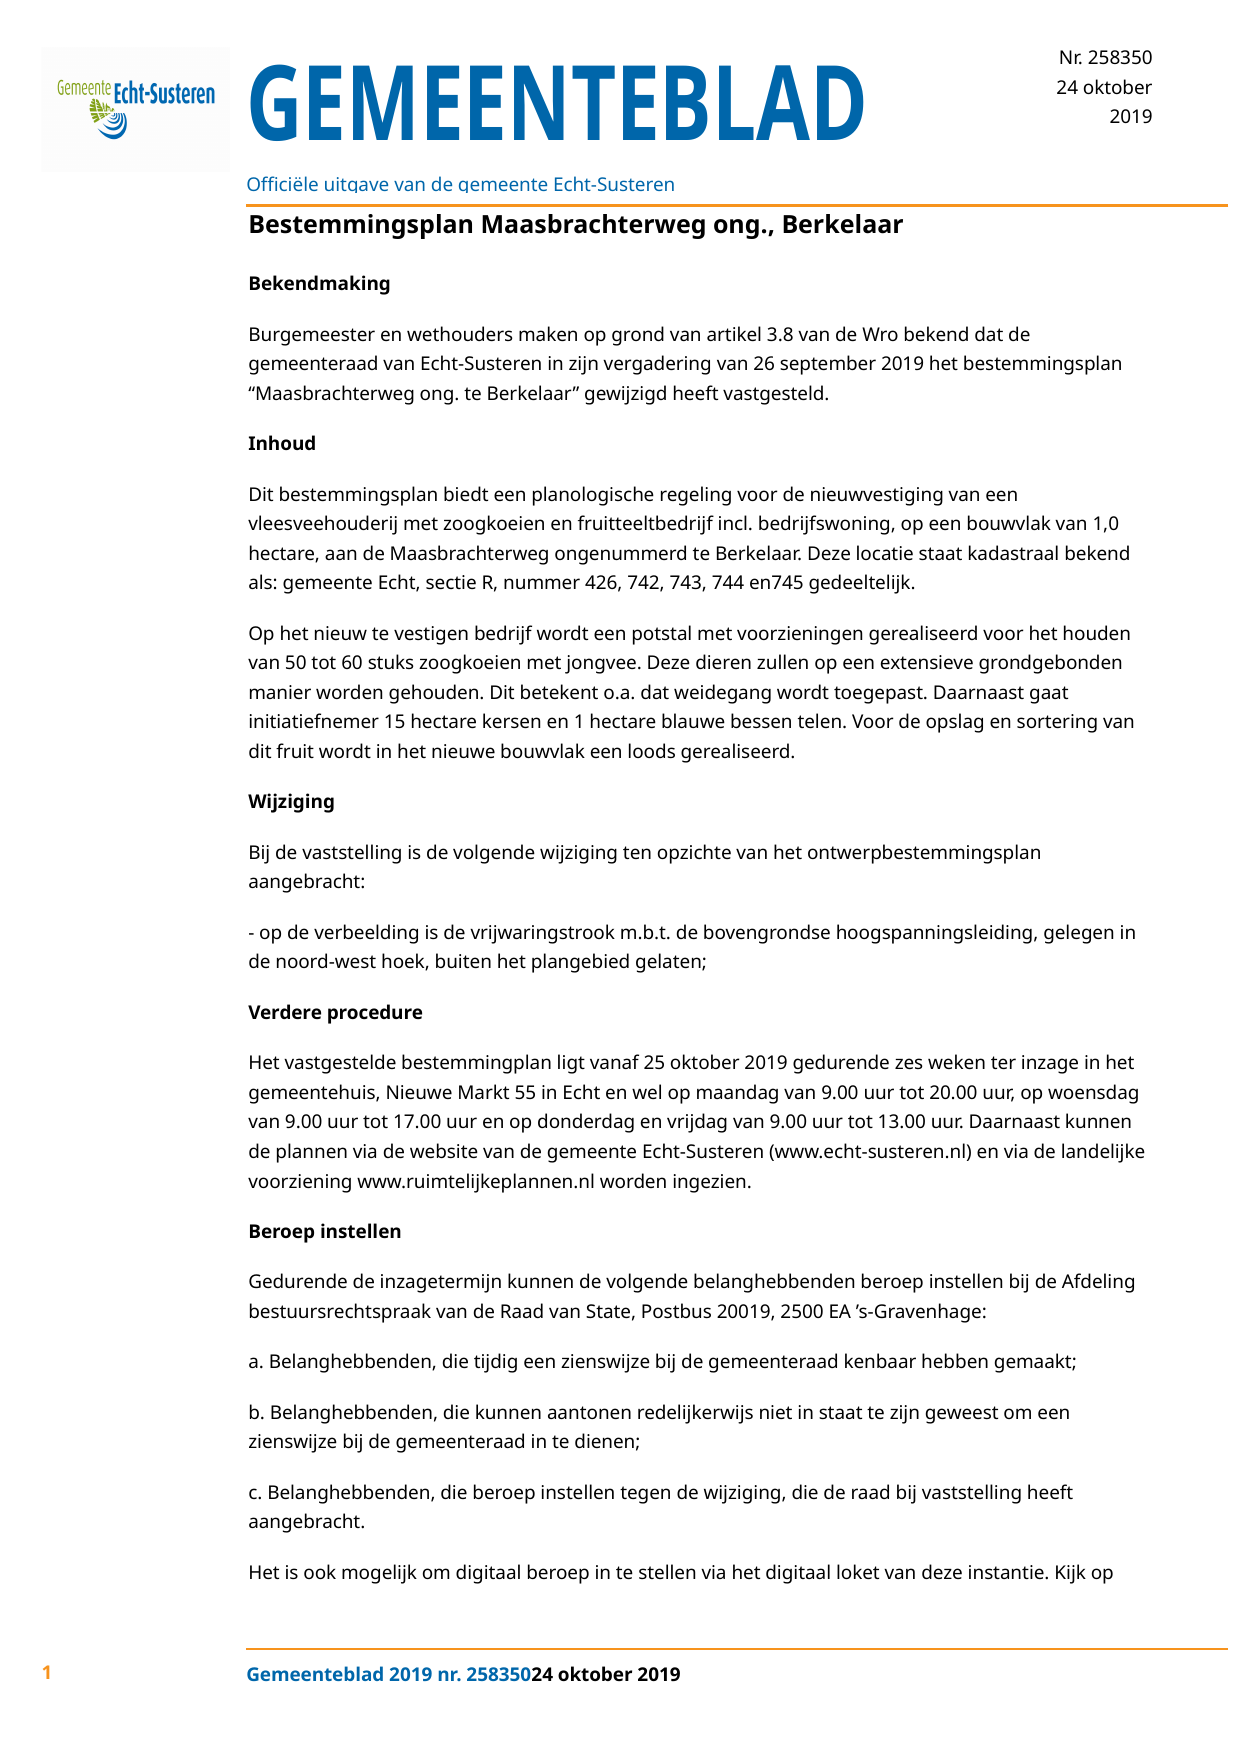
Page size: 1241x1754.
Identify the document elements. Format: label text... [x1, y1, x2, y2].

text Beroep instellen [248, 1218, 1152, 1244]
text Verdere procedure [248, 999, 1152, 1025]
text Wijziging [248, 789, 1152, 814]
picture [41, 47, 231, 172]
text Het vastgestelde bestemmingplan ligt vanaf 25 oktober 2019 gedurende zes weken ter inzage in het gemeentehuis, Nieuwe Markt 55 in Echt en wel op maandag van 9.00 uur tot 20.00 uur, op woensdag van 9.00 uur tot 17.00 uur en op donderdag en vrijdag van 9.00 uur tot 13.00 uur. Daarnaast kunnen de plannen via de website van de gemeente Echt-Susteren (www.echt-susteren.nl) en via de landelijke voorziening www.ruimtelijkeplannen.nl worden ingezien. [248, 1049, 1152, 1193]
text c. Belanghebbenden, die beroep instellen tegen de wijziging, die de raad bij vaststelling heeft aangebracht. [248, 1479, 1152, 1534]
text Gedurende de inzagetermijn kunnen de volgende belanghebbenden beroep instellen bij de Afdeling bestuursrechtspraak van de Raad van State, Postbus 20019, 2500 EA ’s-Gravenhage: [248, 1269, 1152, 1324]
text a. Belanghebbenden, die tijdig een zienswijze bij de gemeenteraad kenbaar hebben gemaakt; [248, 1349, 1152, 1374]
text Bij de vaststelling is de volgende wijziging ten opzichte van het ontwerpbestemmingsplan aangebracht: [248, 839, 1152, 894]
text Burgemeester en wethouders maken op grond van artikel 3.8 van de Wro bekend dat de gemeenteraad van Echt-Susteren in zijn vergadering van 26 september 2019 het bestemmingsplan “Maasbrachterweg ong. te Berkelaar” gewijzigd heeft vastgesteld. [248, 321, 1152, 406]
text Bekendmaking [248, 270, 1152, 296]
text Op het nieuw te vestigen bedrijf wordt een potstal met voorzieningen gerealiseerd voor het houden van 50 tot 60 stuks zoogkoeien met jongvee. Deze dieren zullen op een extensieve grondgebonden manier worden gehouden. Dit betekent o.a. dat weidegang wordt toegepast. Daarnaast gaat initiatiefnemer 15 hectare kersen en 1 hectare blauwe bessen telen. Voor de opslag en sortering van dit fruit wordt in het nieuwe bouwvlak een loods gerealiseerd. [248, 620, 1152, 764]
text Bestemmingsplan Maasbrachterweg ong., Berkelaar [248, 207, 1152, 241]
text - op de verbeelding is de vrijwaringstrook m.b.t. de bovengrondse hoogspanningsleiding, gelegen in de noord-west hoek, buiten het plangebied gelaten; [248, 919, 1152, 974]
text b. Belanghebbenden, die kunnen aantonen redelijkerwijs niet in staat te zijn geweest om een zienswijze bij de gemeenteraad in te dienen; [248, 1399, 1152, 1454]
text Het is ook mogelijk om digitaal beroep in te stellen via het digitaal loket van deze instantie. Kijk op [248, 1559, 1152, 1585]
text Dit bestemmingsplan biedt een planologische regeling voor de nieuwvestiging van een vleesveehouderij met zoogkoeien en fruitteeltbedrijf incl. bedrijfswoning, op een bouwvlak van 1,0 hectare, aan de Maasbrachterweg ongenummerd te Berkelaar. Deze locatie staat kadastraal bekend als: gemeente Echt, sectie R, nummer 426, 742, 743, 744 en745 gedeeltelijk. [248, 481, 1152, 595]
text Inhoud [248, 430, 1152, 456]
